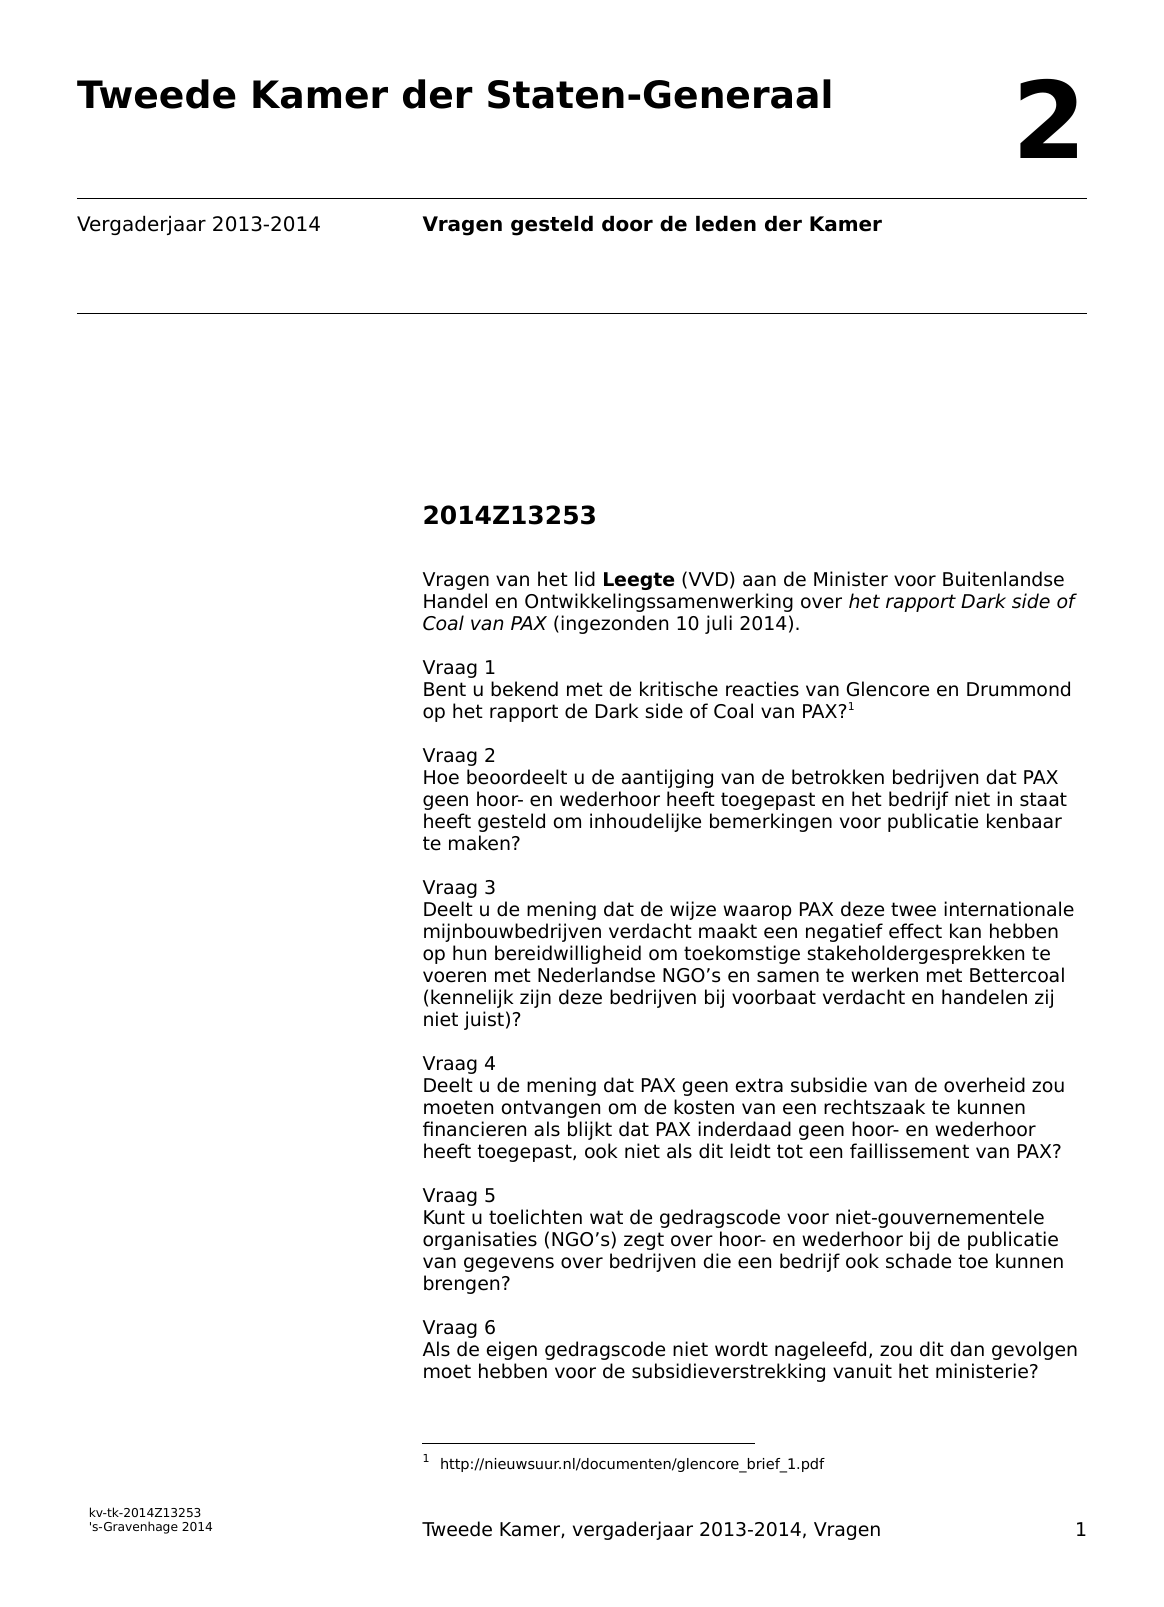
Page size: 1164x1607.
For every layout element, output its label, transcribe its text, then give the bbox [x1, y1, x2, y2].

text http://nieuwsuur.nl/documenten/glencore_brief_1.pdf [422, 1452, 1087, 1474]
table_header Tweede Kamer der Staten-Generaal [77, 59, 886, 198]
table_cell Vragen gesteld door de leden der Kamer [422, 199, 1087, 313]
text 2014Z13253 [422, 501, 1087, 531]
text Vraag 3 [422, 877, 1087, 899]
table_header 2 [886, 59, 1087, 198]
text Deelt u de mening dat PAX geen extra subsidie van de overheid zou moeten ontvangen om de kosten van een rechtszaak te kunnen financieren als blijkt dat PAX inderdaad geen hoor- en wederhoor heeft toegepast, ook niet als dit leidt tot een faillissement van PAX? [422, 1075, 1087, 1163]
text Vraag 2 [422, 745, 1087, 767]
table_cell Vergaderjaar 2013-2014 [77, 199, 422, 313]
text Vragen van het lid Leegte (VVD) aan de Minister voor Buitenlandse Handel en Ontwikkelingssamenwerking over het rapport Dark side of Coal van PAX (ingezonden 10 juli 2014). [422, 569, 1087, 635]
text Deelt u de mening dat de wijze waarop PAX deze twee internationale mijnbouwbedrijven verdacht maakt een negatief effect kan hebben op hun bereidwilligheid om toekomstige stakeholdergesprekken te voeren met Nederlandse NGO’s en samen te werken met Bettercoal (kennelijk zijn deze bedrijven bij voorbaat verdacht en handelen zij niet juist)? [422, 899, 1087, 1031]
text kv-tk-2014Z13253 [88, 1506, 323, 1520]
text Als de eigen gedragscode niet wordt nageleefd, zou dit dan gevolgen moet hebben voor de subsidieverstrekking vanuit het ministerie? [422, 1339, 1087, 1383]
text Hoe beoordeelt u de aantijging van de betrokken bedrijven dat PAX geen hoor- en wederhoor heeft toegepast en het bedrijf niet in staat heeft gesteld om inhoudelijke bemerkingen voor publicatie kenbaar te maken? [422, 767, 1087, 855]
text Kunt u toelichten wat de gedragscode voor niet-gouvernementele organisaties (NGO’s) zegt over hoor- en wederhoor bij de publicatie van gegevens over bedrijven die een bedrijf ook schade toe kunnen brengen? [422, 1207, 1087, 1295]
text 's-Gravenhage 2014 [88, 1520, 323, 1534]
text Vraag 5 [422, 1185, 1087, 1207]
text Vraag 6 [422, 1317, 1087, 1339]
text Vraag 1 [422, 657, 1087, 679]
text Bent u bekend met de kritische reacties van Glencore en Drummond op het rapport de Dark side of Coal van PAX? [422, 679, 1087, 723]
text Vraag 4 [422, 1053, 1087, 1075]
